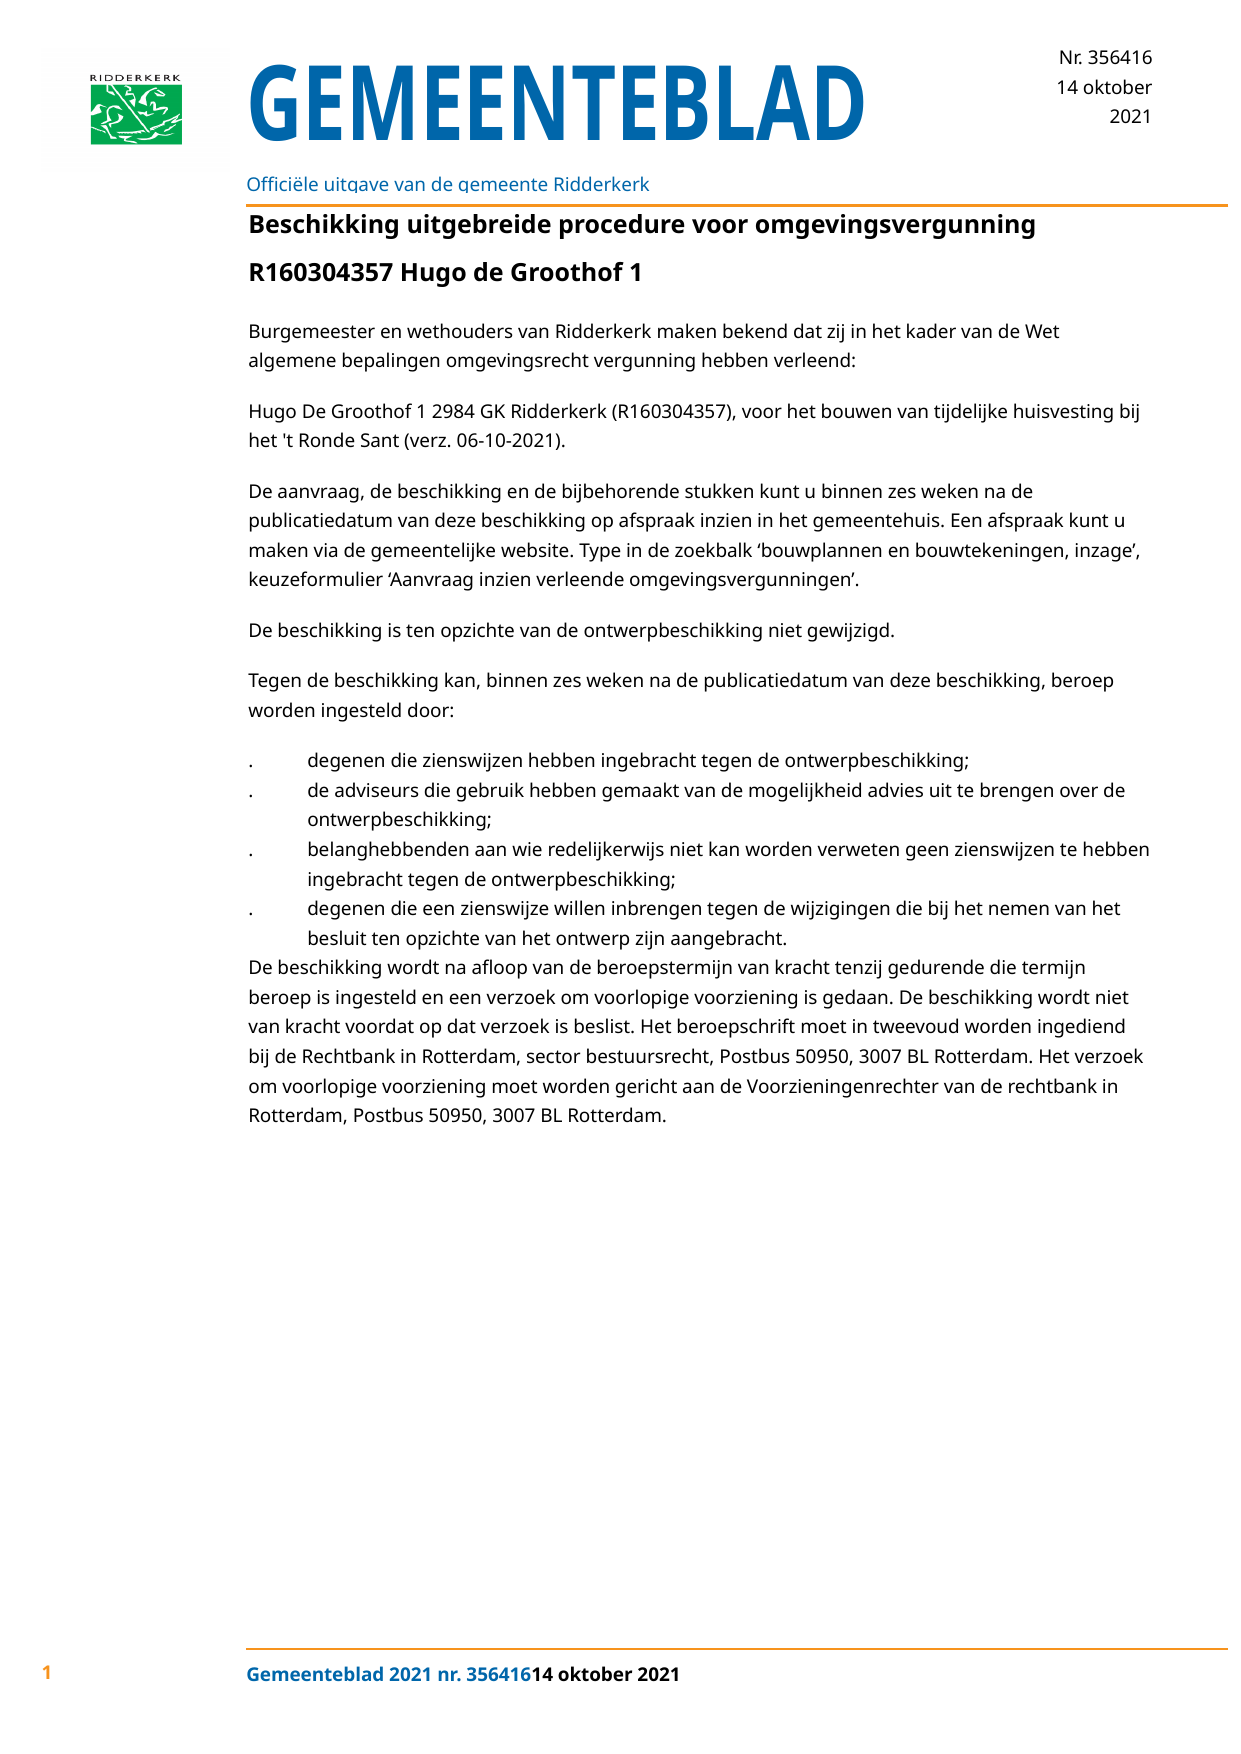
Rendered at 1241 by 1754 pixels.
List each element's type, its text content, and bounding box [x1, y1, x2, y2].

text Tegen de beschikking kan, binnen zes weken na de publicatiedatum van deze beschikking, beroep worden ingesteld door: [248, 667, 1152, 723]
text De beschikking wordt na afloop van de beroepstermijn van kracht tenzij gedurende die termijn beroep is ingesteld en een verzoek om voorlopige voorziening is gedaan. De beschikking wordt niet van kracht voordat op dat verzoek is beslist. Het beroepschrift moet in tweevoud worden ingediend bij de Rechtbank in Rotterdam, sector bestuursrecht, Postbus 50950, 3007 BL Rotterdam. Het verzoek om voorlopige voorziening moet worden gericht aan de Voorzieningenrechter van de rechtbank in Rotterdam, Postbus 50950, 3007 BL Rotterdam. [248, 954, 1152, 1128]
text Hugo De Groothof 1 2984 GK Ridderkerk (R160304357), voor het bouwen van tijdelijke huisvesting bij het 't Ronde Sant (verz. 06-10-2021). [248, 398, 1152, 453]
list degenen die zienswijzen hebben ingebracht tegen de ontwerpbeschikking; [248, 747, 1152, 773]
text De beschikking is ten opzichte van de ontwerpbeschikking niet gewijzigd. [248, 617, 1152, 643]
picture [41, 47, 231, 172]
list degenen die een zienswijze willen inbrengen tegen de wijzigingen die bij het nemen van het besluit ten opzichte van het ontwerp zijn aangebracht. [248, 895, 1152, 951]
text Burgemeester en wethouders van Ridderkerk maken bekend dat zij in het kader van de Wet algemene bepalingen omgevingsrecht vergunning hebben verleend: [248, 318, 1152, 373]
text Beschikking uitgebreide procedure voor omgevingsvergunning R160304357 Hugo de Groothof 1 [248, 207, 1152, 288]
list de adviseurs die gebruik hebben gemaakt van de mogelijkheid advies uit te brengen over de ontwerpbeschikking; [248, 777, 1152, 832]
list belanghebbenden aan wie redelijkerwijs niet kan worden verweten geen zienswijzen te hebben ingebracht tegen de ontwerpbeschikking; [248, 836, 1152, 892]
text De aanvraag, de beschikking en de bijbehorende stukken kunt u binnen zes weken na de publicatiedatum van deze beschikking op afspraak inzien in het gemeentehuis. Een afspraak kunt u maken via de gemeentelijke website. Type in de zoekbalk ‘bouwplannen en bouwtekeningen, inzage’, keuzeformulier ‘Aanvraag inzien verleende omgevingsvergunningen’. [248, 478, 1152, 592]
